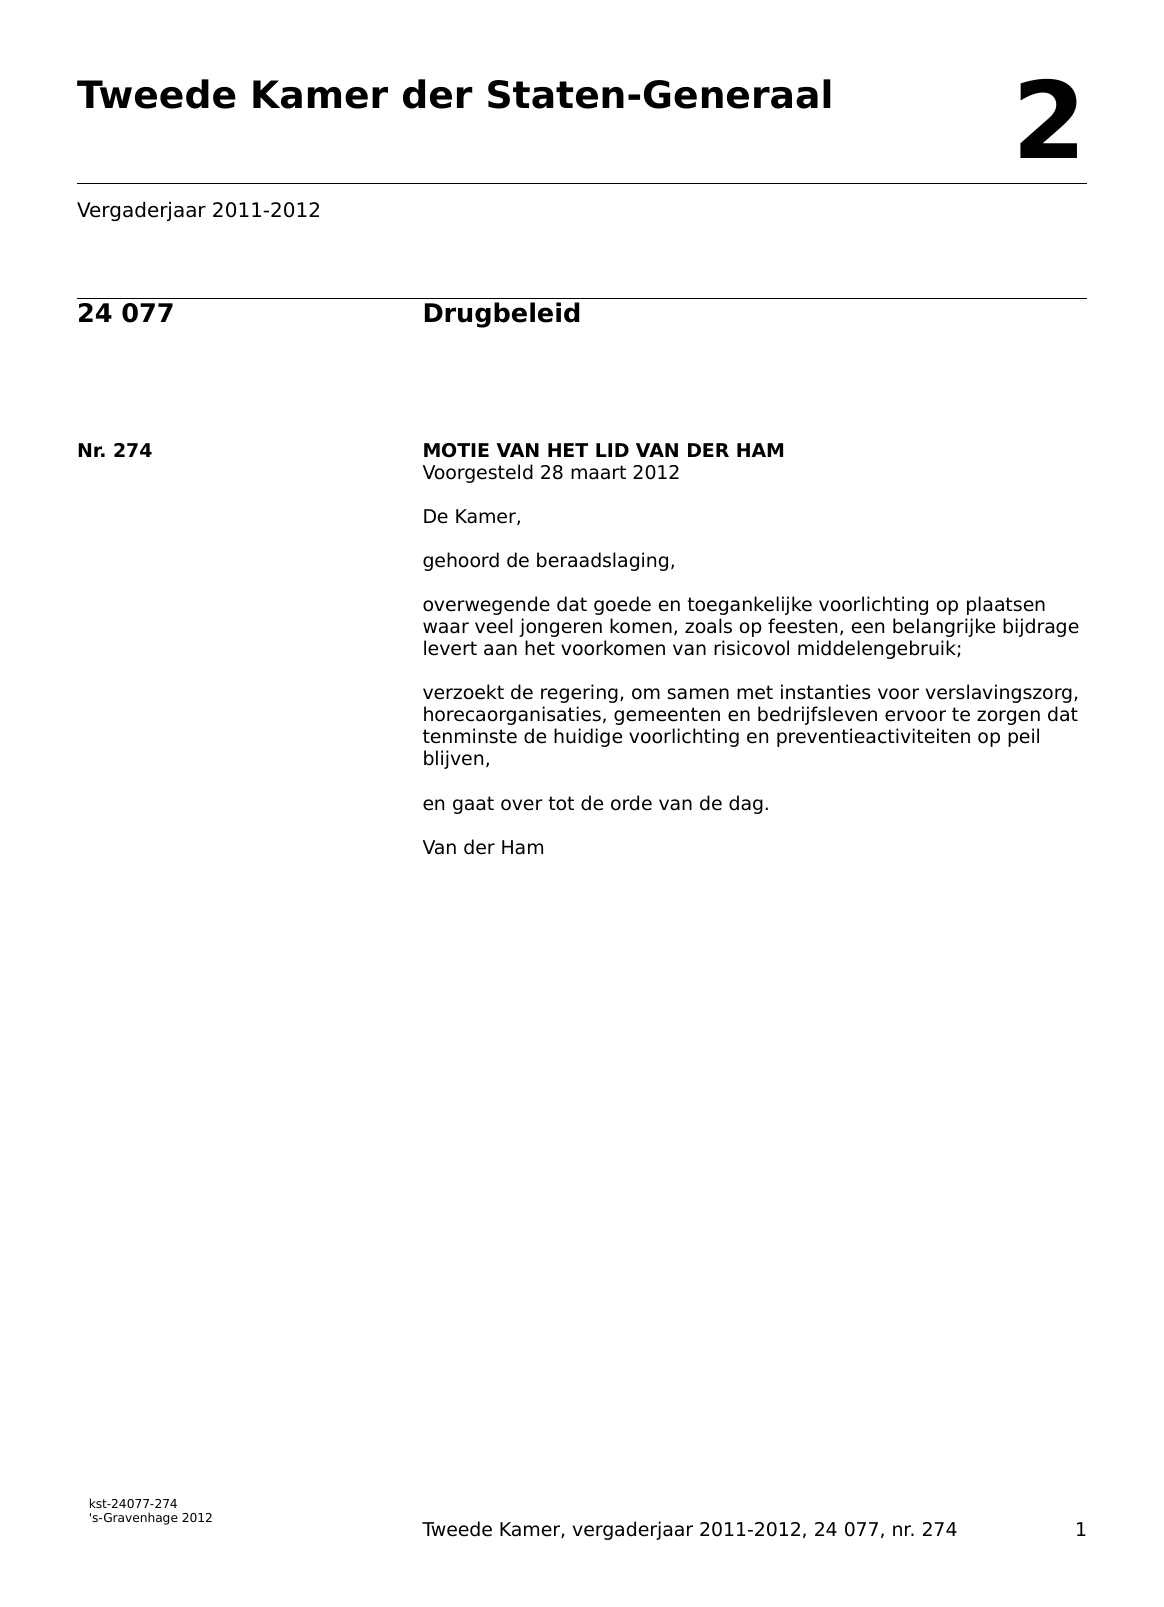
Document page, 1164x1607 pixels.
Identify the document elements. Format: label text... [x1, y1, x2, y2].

subtitle Nr. 274 MOTIE VAN HET LID VAN DER HAM [77, 440, 1087, 462]
text Van der Ham [422, 837, 1087, 858]
table_cell Vergaderjaar 2011-2012 [77, 184, 1087, 298]
text Voorgesteld 28 maart 2012 [422, 462, 1087, 484]
table_header 2 [886, 59, 1087, 183]
text kst-24077-274 [88, 1497, 323, 1511]
table_header Tweede Kamer der Staten-Generaal [77, 59, 886, 183]
text De Kamer, [422, 506, 1087, 528]
text gehoord de beraadslaging, [422, 550, 1087, 572]
text 's-Gravenhage 2012 [88, 1511, 323, 1525]
text overwegende dat goede en toegankelijke voorlichting op plaatsen waar veel jongeren komen, zoals op feesten, een belangrijke bijdrage levert aan het voorkomen van risicovol middelengebruik; [422, 594, 1087, 660]
subtitle 24 077 Drugbeleid [77, 299, 1087, 329]
text verzoekt de regering, om samen met instanties voor verslavingszorg, horecaorganisaties, gemeenten en bedrijfsleven ervoor te zorgen dat tenminste de huidige voorlichting en preventieactiviteiten op peil blijven, [422, 682, 1087, 770]
text en gaat over tot de orde van de dag. [422, 792, 1087, 814]
